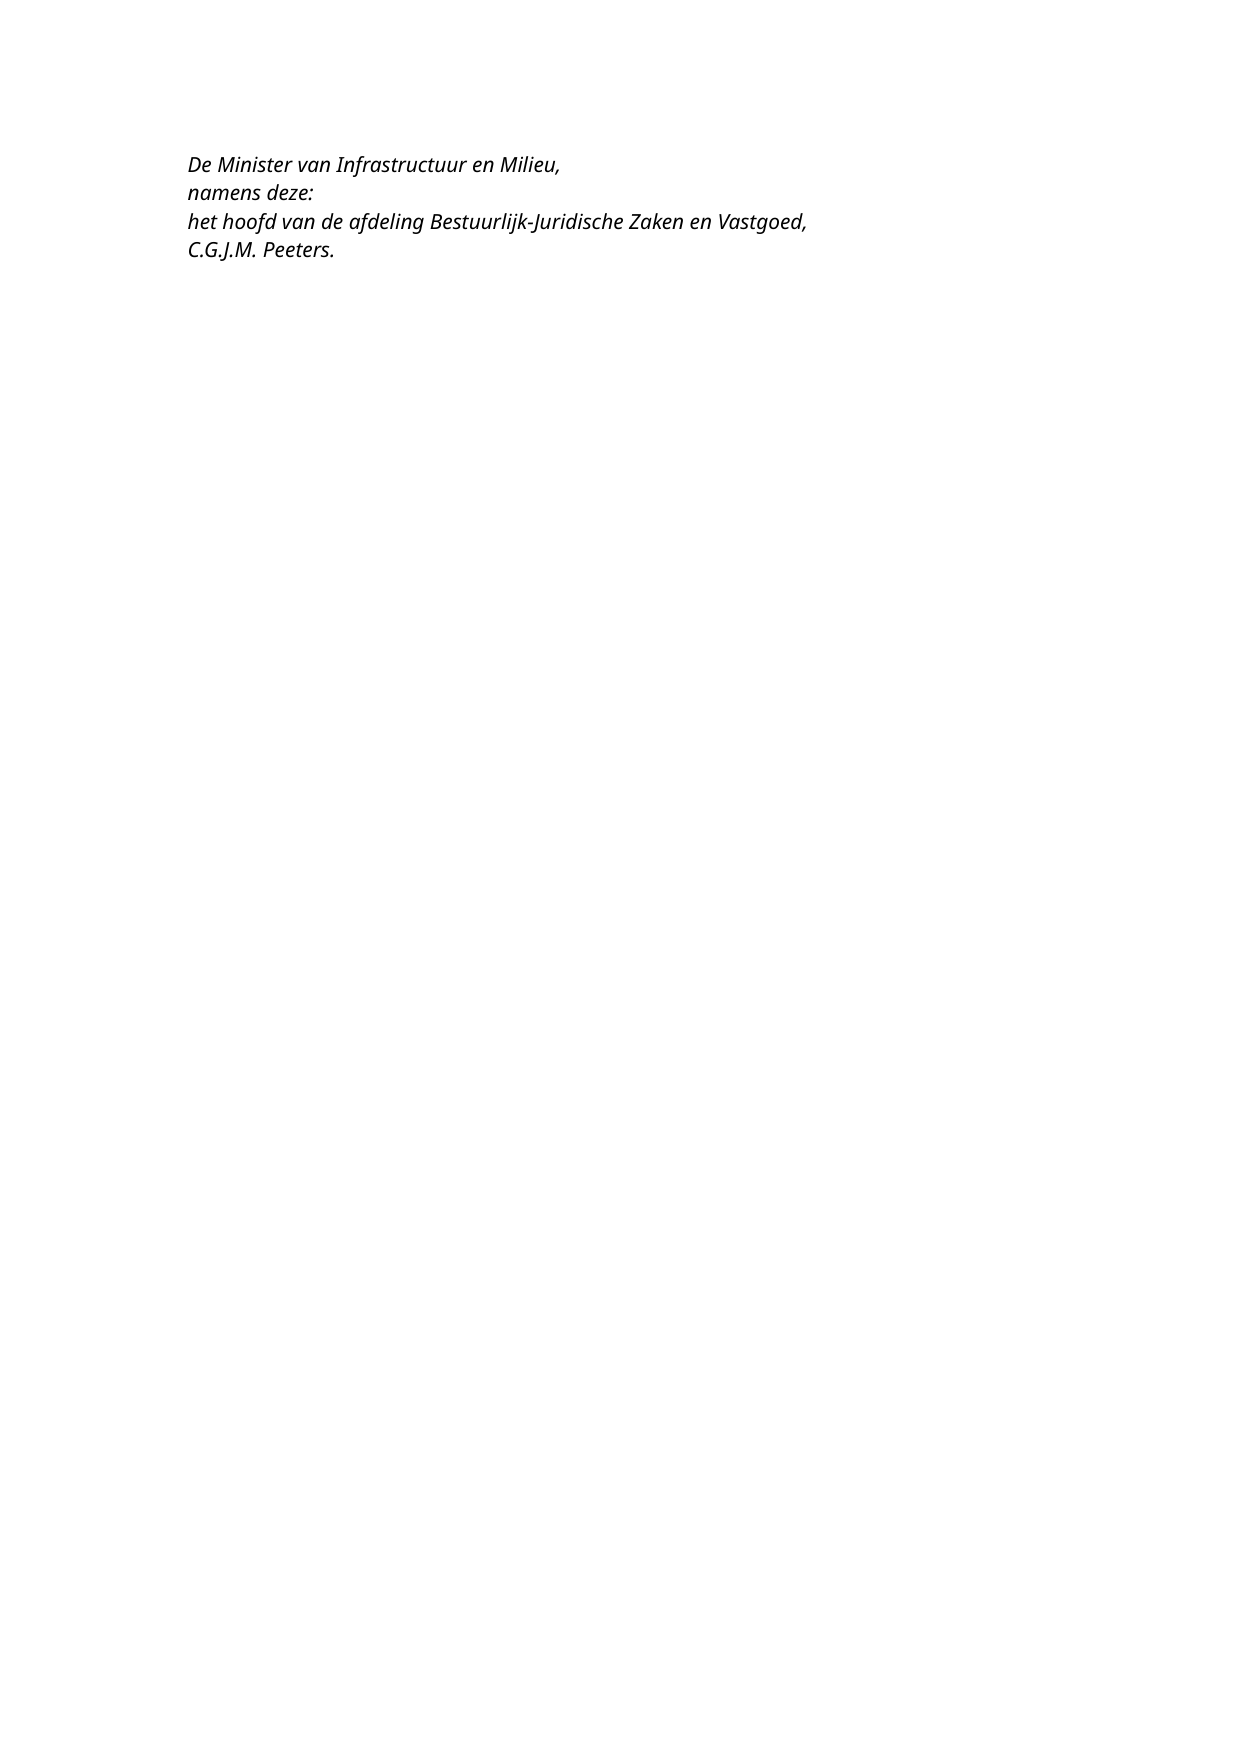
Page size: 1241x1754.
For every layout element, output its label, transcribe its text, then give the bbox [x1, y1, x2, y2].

text C.G.J.M. Peeters. [187, 235, 1053, 264]
text het hoofd van de afdeling Bestuurlijk-Juridische Zaken en Vastgoed, [187, 207, 1053, 235]
text namens deze: [187, 178, 1053, 207]
text De Minister van Infrastructuur en Milieu, [187, 150, 1053, 178]
